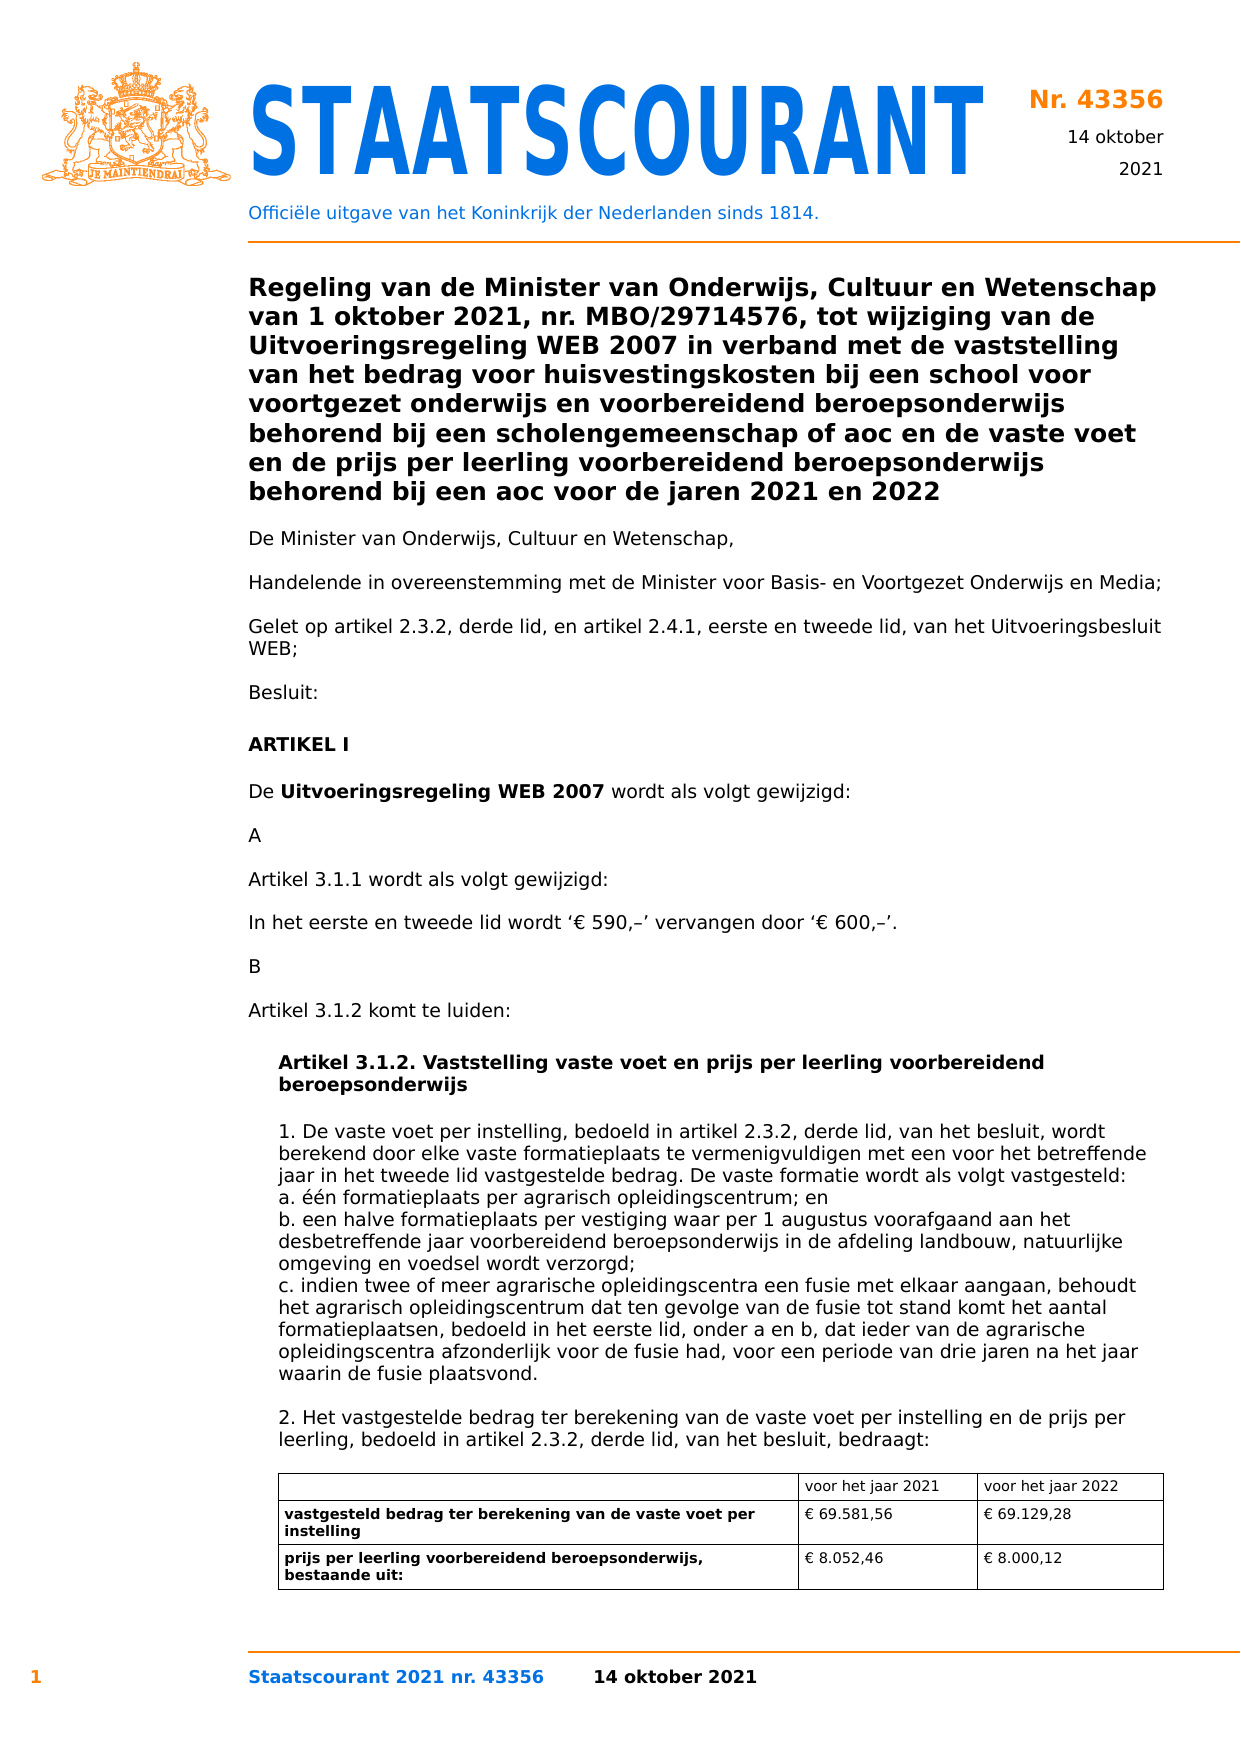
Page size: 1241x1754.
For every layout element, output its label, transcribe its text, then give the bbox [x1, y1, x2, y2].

subtitle Regeling van de Minister van Onderwijs, Cultuur en Wetenschap van 1 oktober 2021, nr. MBO/29714576, tot wijziging van de Uitvoeringsregeling WEB 2007 in verband met de vaststelling van het bedrag voor huisvestingskosten bij een school voor voortgezet onderwijs en voorbereidend beroepsonderwijs behorend bij een scholengemeenschap of aoc en de vaste voet en de prijs per leerling voorbereidend beroepsonderwijs behorend bij een aoc voor de jaren 2021 en 2022 [248, 273, 1163, 506]
text In het eerste en tweede lid wordt ‘€ 590,–’ vervangen door ‘€ 600,–’. [248, 912, 1163, 934]
text Artikel 3.1.1 wordt als volgt gewijzigd: [248, 868, 1163, 890]
text a. één formatieplaats per agrarisch opleidingscentrum; en [278, 1187, 1163, 1209]
text De Minister van Onderwijs, Cultuur en Wetenschap, [248, 528, 1163, 550]
table_cell € 8.052,46 [799, 1545, 977, 1588]
table_cell € 69.129,28 [978, 1501, 1163, 1544]
table_cell € 8.000,12 [978, 1545, 1163, 1588]
table_cell 2021 [998, 153, 1240, 203]
subtitle ARTIKEL I [248, 734, 1163, 756]
table_header voor het jaar 2021 [799, 1474, 977, 1500]
table_header STAATSCOURANT [248, 62, 998, 203]
table_header Nr. 43356 [998, 62, 1240, 121]
picture [41, 62, 231, 186]
text 1. De vaste voet per instelling, bedoeld in artikel 2.3.2, derde lid, van het besluit, wordt berekend door elke vaste formatieplaats te vermenigvuldigen met een voor het betreffende jaar in het tweede lid vastgestelde bedrag. De vaste formatie wordt als volgt vastgesteld: [278, 1121, 1163, 1187]
text c. indien twee of meer agrarische opleidingscentra een fusie met elkaar aangaan, behoudt het agrarisch opleidingscentrum dat ten gevolge van de fusie tot stand komt het aantal formatieplaatsen, bedoeld in het eerste lid, onder a en b, dat ieder van de agrarische opleidingscentra afzonderlijk voor de fusie had, voor een periode van drie jaren na het jaar waarin de fusie plaatsvond. [278, 1275, 1163, 1385]
table_cell vastgesteld bedrag ter berekening van de vaste voet per instelling [279, 1501, 798, 1544]
table_header [279, 1474, 798, 1500]
subtitle Artikel 3.1.2. Vaststelling vaste voet en prijs per leerling voorbereidend beroepsonderwijs [278, 1052, 1163, 1096]
text Artikel 3.1.2 komt te luiden: [248, 1000, 1163, 1022]
text Besluit: [248, 682, 1163, 704]
text Gelet op artikel 2.3.2, derde lid, en artikel 2.4.1, eerste en tweede lid, van het Uitvoeringsbesluit WEB; [248, 616, 1163, 660]
table_cell 14 oktober [998, 121, 1240, 153]
text De Uitvoeringsregeling WEB 2007 wordt als volgt gewijzigd: [248, 781, 1163, 803]
table_header voor het jaar 2022 [978, 1474, 1163, 1500]
text A [248, 824, 1163, 847]
table_cell Officiële uitgave van het Koninkrijk der Nederlanden sinds 1814. [248, 203, 1240, 241]
text b. een halve formatieplaats per vestiging waar per 1 augustus voorafgaand aan het desbetreffende jaar voorbereidend beroepsonderwijs in de afdeling landbouw, natuurlijke omgeving en voedsel wordt verzorgd; [278, 1209, 1163, 1275]
text 2. Het vastgestelde bedrag ter berekening van de vaste voet per instelling en de prijs per leerling, bedoeld in artikel 2.3.2, derde lid, van het besluit, bedraagt: [278, 1407, 1163, 1451]
table_cell prijs per leerling voorbereidend beroepsonderwijs, bestaande uit: [279, 1545, 798, 1588]
table_cell € 69.581,56 [799, 1501, 977, 1544]
table_header [25, 62, 248, 241]
text B [248, 956, 1163, 978]
text Handelende in overeenstemming met de Minister voor Basis- en Voortgezet Onderwijs en Media; [248, 572, 1163, 594]
